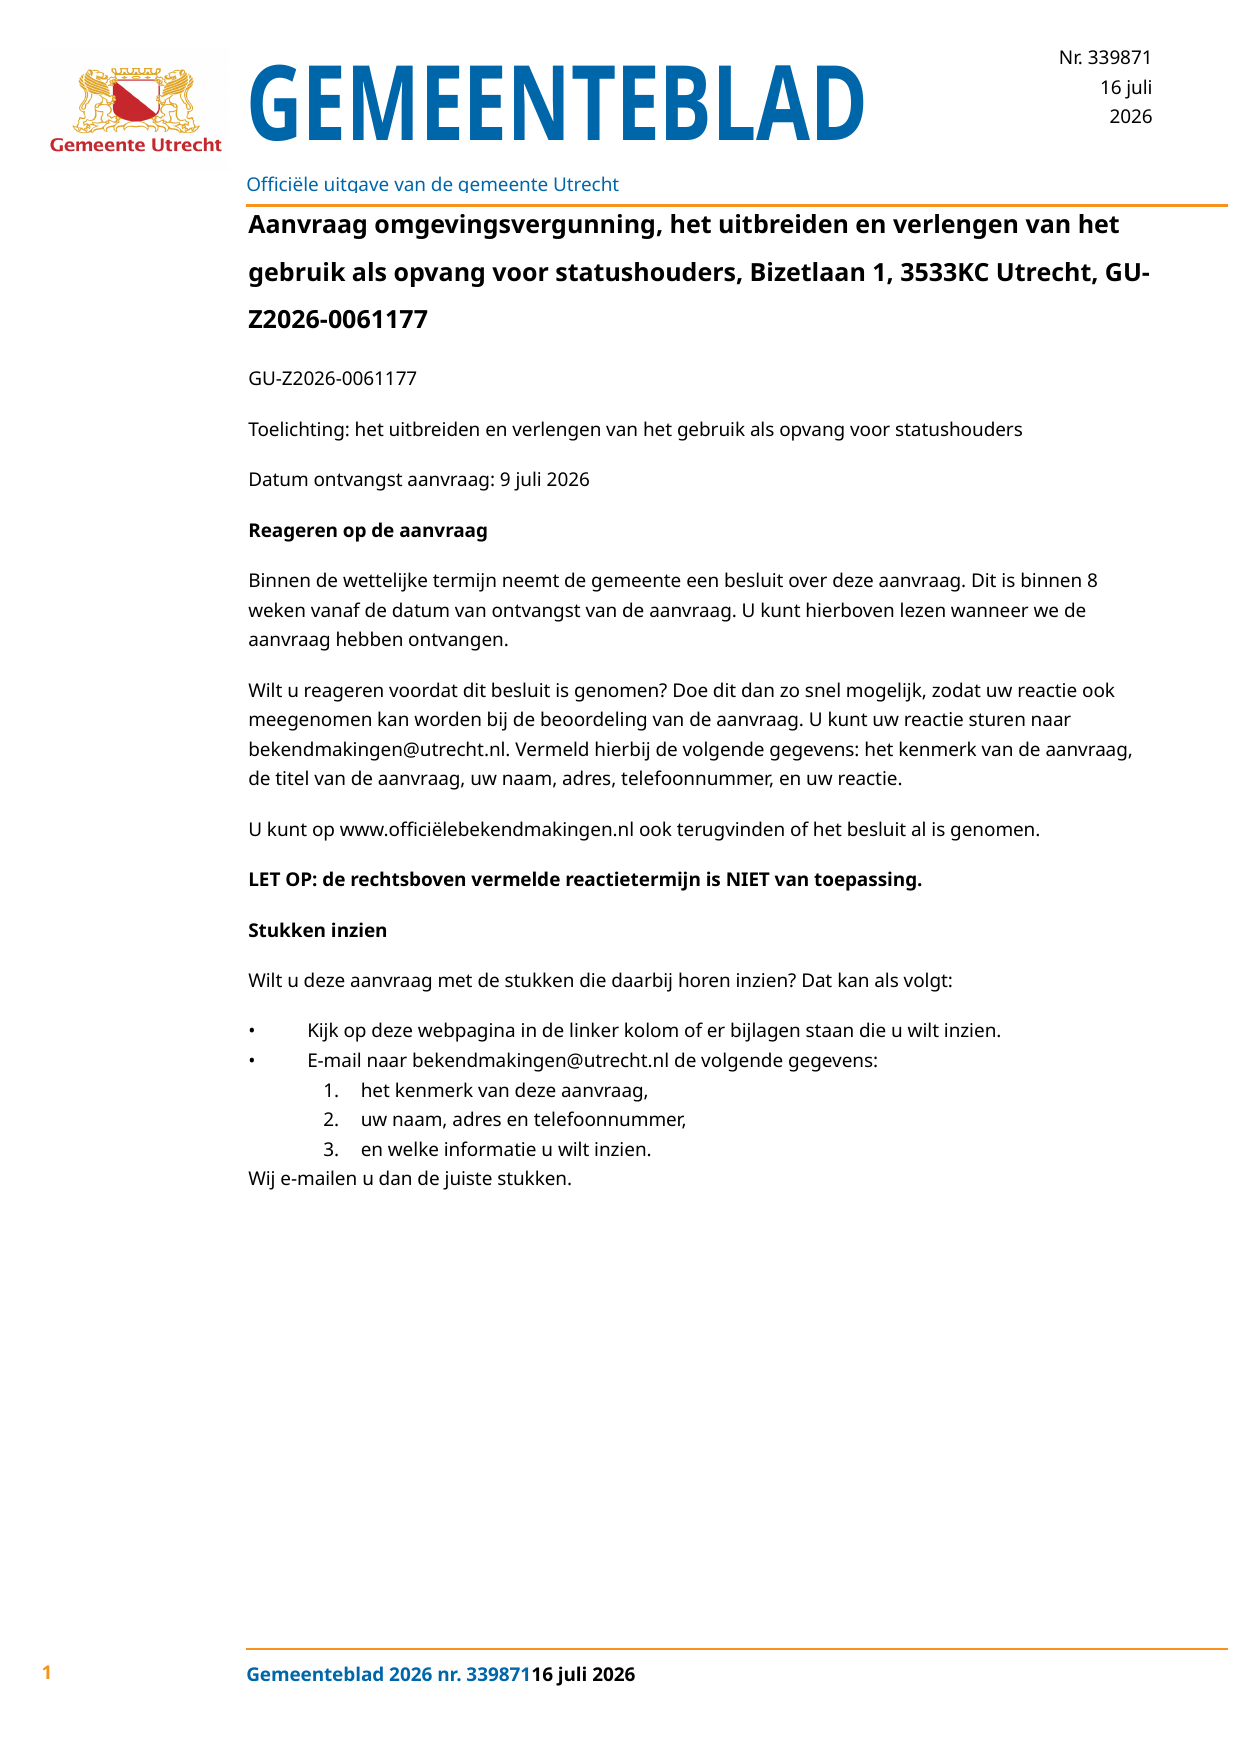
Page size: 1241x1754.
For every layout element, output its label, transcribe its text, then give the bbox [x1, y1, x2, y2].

text Stukken inzien [248, 917, 1152, 942]
text Reageren op de aanvraag [248, 517, 1152, 542]
text Toelichting: het uitbreiden en verlengen van het gebruik als opvang voor statushouders [248, 416, 1152, 442]
text GU-Z2026-0061177 [248, 366, 1152, 391]
text Wilt u reageren voordat dit besluit is genomen? Doe dit dan zo snel mogelijk, zodat uw reactie ook meegenomen kan worden bij de beoordeling van de aanvraag. U kunt uw reactie sturen naar bekendmakingen@utrecht.nl. Vermeld hierbij de volgende gegevens: het kenmerk van de aanvraag, de titel van de aanvraag, uw naam, adres, telefoonnummer, en uw reactie. [248, 677, 1152, 791]
text Datum ontvangst aanvraag: 9 juli 2026 [248, 466, 1152, 492]
text Wij e-mailen u dan de juiste stukken. [248, 1166, 1152, 1191]
list E-mail naar bekendmakingen@utrecht.nl de volgende gegevens: [248, 1047, 1152, 1073]
text Binnen de wettelijke termijn neemt de gemeente een besluit over deze aanvraag. Dit is binnen 8 weken vanaf de datum van ontvangst van de aanvraag. U kunt hierboven lezen wanneer we de aanvraag hebben ontvangen. [248, 567, 1152, 652]
list en welke informatie u wilt inzien. [323, 1136, 1152, 1162]
list het kenmerk van deze aanvraag, [323, 1077, 1152, 1102]
text U kunt op www.officiëlebekendmakingen.nl ook terugvinden of het besluit al is genomen. [248, 816, 1152, 842]
text Aanvraag omgevingsvergunning, het uitbreiden en verlengen van het gebruik als opvang voor statushouders, Bizetlaan 1, 3533KC Utrecht, GU-Z2026-0061177 [248, 207, 1152, 336]
list Kijk op deze webpagina in de linker kolom of er bijlagen staan die u wilt inzien. [248, 1018, 1152, 1043]
text LET OP: de rechtsboven vermelde reactietermijn is NIET van toepassing. [248, 866, 1152, 892]
picture [41, 47, 231, 172]
text Wilt u deze aanvraag met de stukken die daarbij horen inzien? Dat kan als volgt: [248, 967, 1152, 993]
list uw naam, adres en telefoonnummer, [323, 1106, 1152, 1132]
